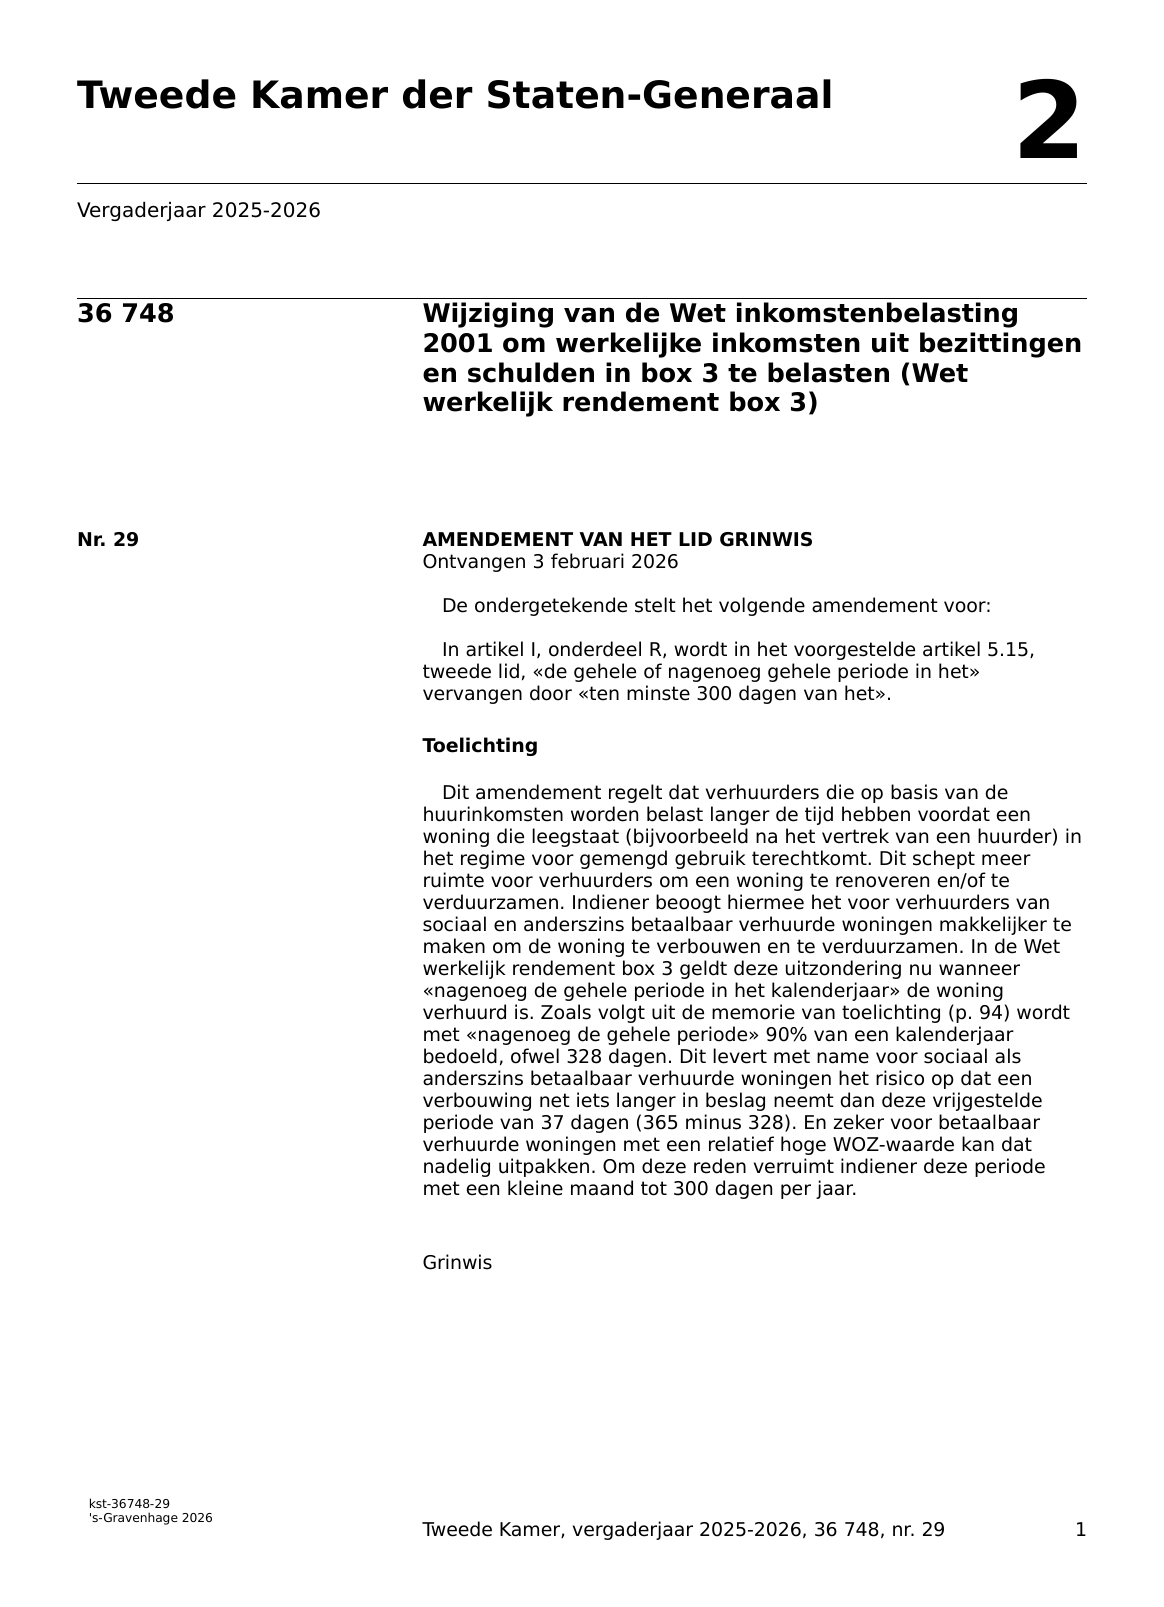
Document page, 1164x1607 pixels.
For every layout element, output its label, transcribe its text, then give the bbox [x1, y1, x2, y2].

text kst-36748-29 [88, 1497, 323, 1511]
text De ondergetekende stelt het volgende amendement voor: [422, 595, 1087, 617]
text Ontvangen 3 februari 2026 [422, 551, 1087, 573]
subtitle Nr. 29 AMENDEMENT VAN HET LID GRINWIS [77, 529, 1087, 551]
subtitle Toelichting [422, 735, 1087, 757]
subtitle 36 748 Wijziging van de Wet inkomstenbelasting 2001 om werkelijke inkomsten uit bezittingen en schulden in box 3 te belasten (Wet werkelijk rendement box 3) [77, 299, 1087, 418]
text Dit amendement regelt dat verhuurders die op basis van de huurinkomsten worden belast langer de tijd hebben voordat een woning die leegstaat (bijvoorbeeld na het vertrek van een huurder) in het regime voor gemengd gebruik terechtkomt. Dit schept meer ruimte voor verhuurders om een woning te renoveren en/of te verduurzamen. Indiener beoogt hiermee het voor verhuurders van sociaal en anderszins betaalbaar verhuurde woningen makkelijker te maken om de woning te verbouwen en te verduurzamen. In de Wet werkelijk rendement box 3 geldt deze uitzondering nu wanneer «nagenoeg de gehele periode in het kalenderjaar» de woning verhuurd is. Zoals volgt uit de memorie van toelichting (p. 94) wordt met «nagenoeg de gehele periode» 90% van een kalenderjaar bedoeld, ofwel 328 dagen. Dit levert met name voor sociaal als anderszins betaalbaar verhuurde woningen het risico op dat een verbouwing net iets langer in beslag neemt dan deze vrijgestelde periode van 37 dagen (365 minus 328). En zeker voor betaalbaar verhuurde woningen met een relatief hoge WOZ-waarde kan dat nadelig uitpakken. Om deze reden verruimt indiener deze periode met een kleine maand tot 300 dagen per jaar. [422, 782, 1087, 1199]
text 's-Gravenhage 2026 [88, 1511, 323, 1525]
table_header Tweede Kamer der Staten-Generaal [77, 59, 886, 183]
table_header 2 [886, 59, 1087, 183]
text In artikel I, onderdeel R, wordt in het voorgestelde artikel 5.15, tweede lid, «de gehele of nagenoeg gehele periode in het» vervangen door «ten minste 300 dagen van het». [422, 639, 1087, 705]
table_cell Vergaderjaar 2025-2026 [77, 184, 1087, 298]
text Grinwis [422, 1229, 1087, 1273]
